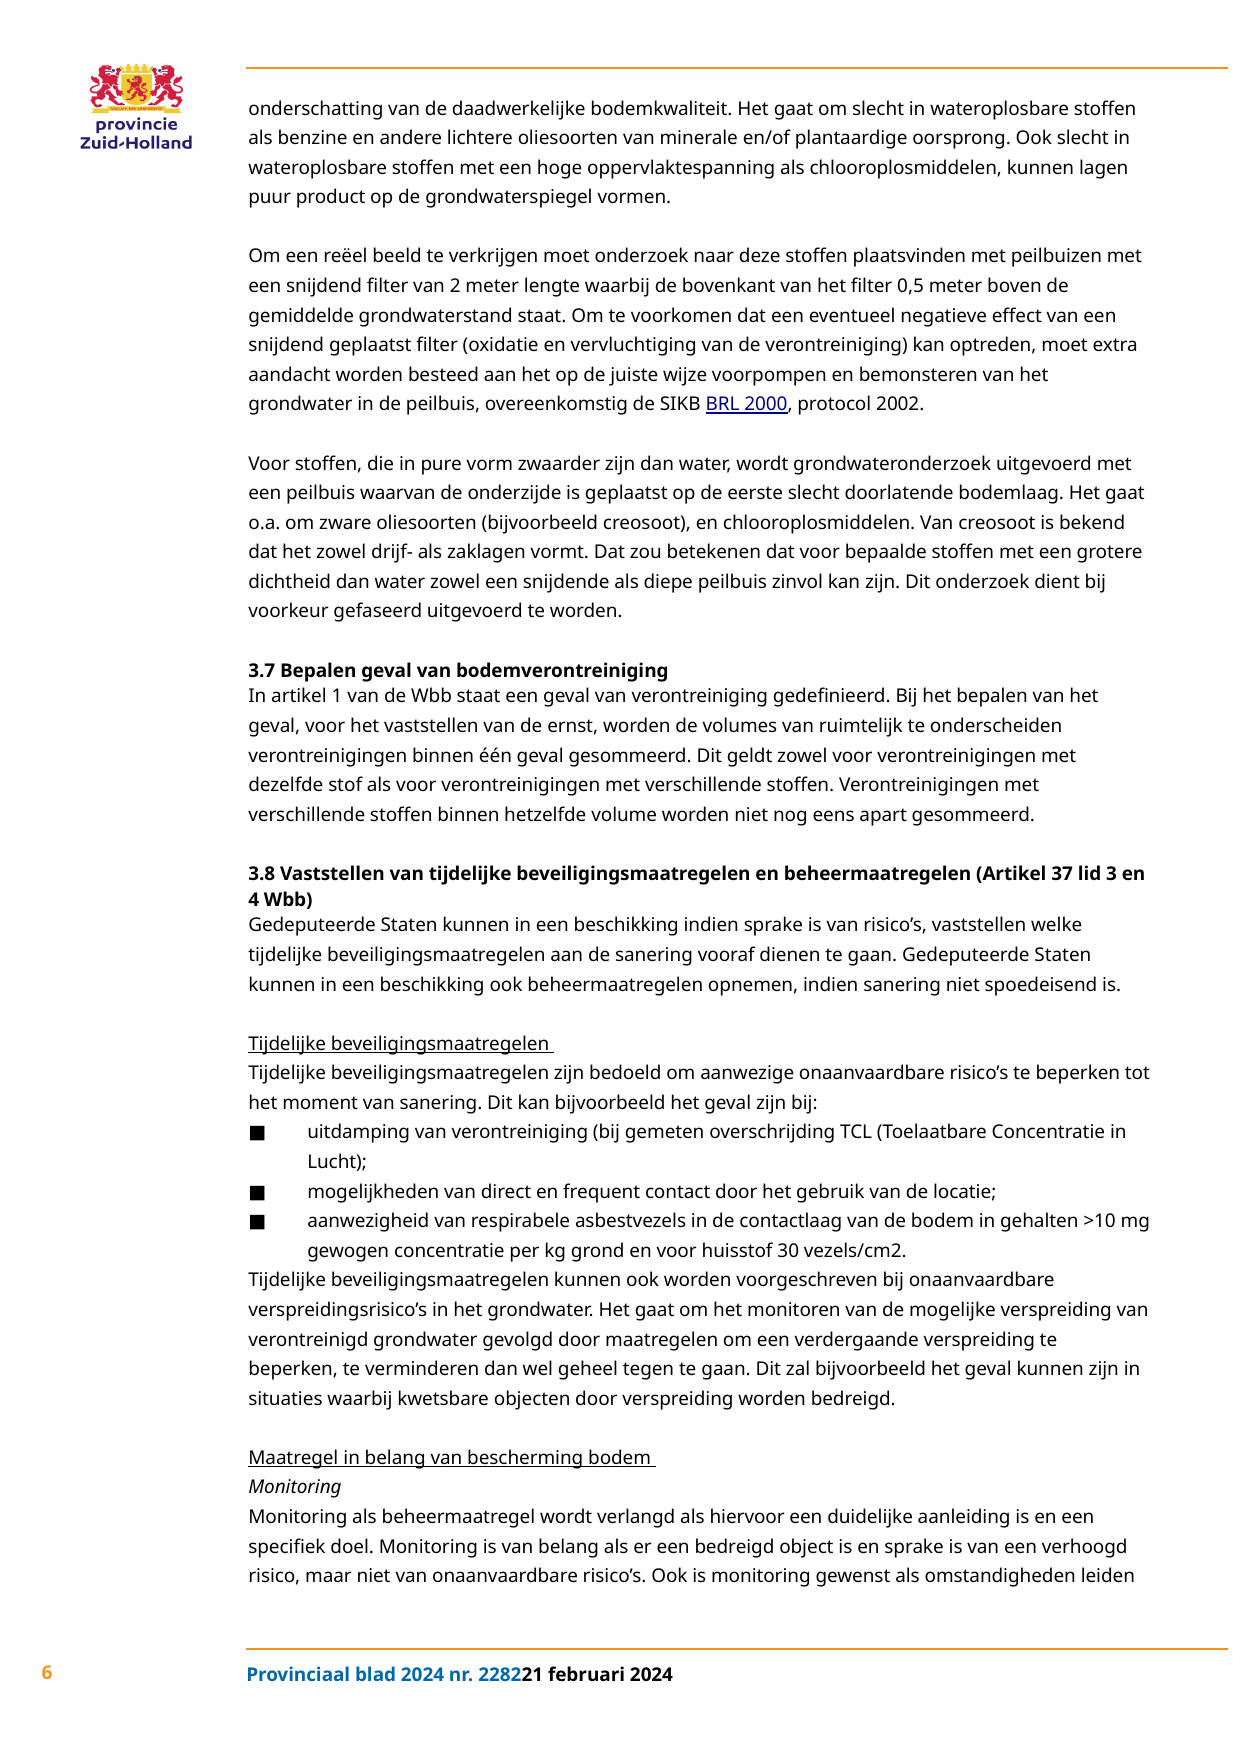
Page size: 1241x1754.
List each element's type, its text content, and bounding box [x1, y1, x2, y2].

text Om een reëel beeld te verkrijgen moet onderzoek naar deze stoffen plaatsvinden met peilbuizen met een snijdend filter van 2 meter lengte waarbij de bovenkant van het filter 0,5 meter boven de gemiddelde grondwaterstand staat. Om te voorkomen dat een eventueel negatieve effect van een snijdend geplaatst filter (oxidatie en vervluchtiging van de verontreiniging) kan optreden, moet extra aandacht worden besteed aan het op de juiste wijze voorpompen en bemonsteren van het grondwater in de peilbuis, overeenkomstig de SIKB BRL 2000, protocol 2002. [248, 243, 1152, 416]
text Monitoring [248, 1474, 1152, 1499]
list mogelijkheden van direct en frequent contact door het gebruik van de locatie; [248, 1178, 1152, 1203]
picture [41, 47, 231, 172]
text Maatregel in belang van bescherming bodem [248, 1444, 1152, 1470]
text onderschatting van de daadwerkelijke bodemkwaliteit. Het gaat om slecht in wateroplosbare stoffen als benzine en andere lichtere oliesoorten van minerale en/of plantaardige oorsprong. Ook slecht in wateroplosbare stoffen met een hoge oppervlaktespanning als chlooroplosmiddelen, kunnen lagen puur product op de grondwaterspiegel vormen. [248, 95, 1152, 209]
list uitdamping van verontreiniging (bij gemeten overschrijding TCL (Toelaatbare Concentratie in Lucht); [248, 1119, 1152, 1174]
text Gedeputeerde Staten kunnen in een beschikking indien sprake is van risico’s, vaststellen welke tijdelijke beveiligingsmaatregelen aan de sanering vooraf dienen te gaan. Gedeputeerde Staten kunnen in een beschikking ook beheermaatregelen opnemen, indien sanering niet spoedeisend is. [248, 912, 1152, 996]
text Tijdelijke beveiligingsmaatregelen kunnen ook worden voorgeschreven bij onaanvaardbare verspreidingsrisico’s in het grondwater. Het gaat om het monitoren van de mogelijke verspreiding van verontreinigd grondwater gevolgd door maatregelen om een verdergaande verspreiding te beperken, te verminderen dan wel geheel tegen te gaan. Dit zal bijvoorbeeld het geval kunnen zijn in situaties waarbij kwetsbare objecten door verspreiding worden bedreigd. [248, 1267, 1152, 1411]
text In artikel 1 van de Wbb staat een geval van verontreiniging gedefinieerd. Bij het bepalen van het geval, voor het vaststellen van de ernst, worden de volumes van ruimtelijk te onderscheiden verontreinigingen binnen één geval gesommeerd. Dit geldt zowel voor verontreinigingen met dezelfde stof als voor verontreinigingen met verschillende stoffen. Verontreinigingen met verschillende stoffen binnen hetzelfde volume worden niet nog eens apart gesommeerd. [248, 683, 1152, 827]
text Tijdelijke beveiligingsmaatregelen [248, 1030, 1152, 1056]
text 3.7 Bepalen geval van bodemverontreiniging [248, 657, 1152, 683]
text Tijdelijke beveiligingsmaatregelen zijn bedoeld om aanwezige onaanvaardbare risico’s te beperken tot het moment van sanering. Dit kan bijvoorbeeld het geval zijn bij: [248, 1059, 1152, 1115]
text 3.8 Vaststellen van tijdelijke beveiligingsmaatregelen en beheermaatregelen (Artikel 37 lid 3 en 4 Wbb) [248, 860, 1152, 912]
text Voor stoffen, die in pure vorm zwaarder zijn dan water, wordt grondwateronderzoek uitgevoerd met een peilbuis waarvan de onderzijde is geplaatst op de eerste slecht doorlatende bodemlaag. Het gaat o.a. om zware oliesoorten (bijvoorbeeld creosoot), en chlooroplosmiddelen. Van creosoot is bekend dat het zowel drijf- als zaklagen vormt. Dat zou betekenen dat voor bepaalde stoffen met een grotere dichtheid dan water zowel een snijdende als diepe peilbuis zinvol kan zijn. Dit onderzoek dient bij voorkeur gefaseerd uitgevoerd te worden. [248, 450, 1152, 623]
text Monitoring als beheermaatregel wordt verlangd als hiervoor een duidelijke aanleiding is en een specifiek doel. Monitoring is van belang als er een bedreigd object is en sprake is van een verhoogd risico, maar niet van onaanvaardbare risico’s. Ook is monitoring gewenst als omstandigheden leiden [248, 1503, 1152, 1588]
list aanwezigheid van respirabele asbestvezels in de contactlaag van de bodem in gehalten >10 mg gewogen concentratie per kg grond en voor huisstof 30 vezels/cm2. [248, 1207, 1152, 1263]
